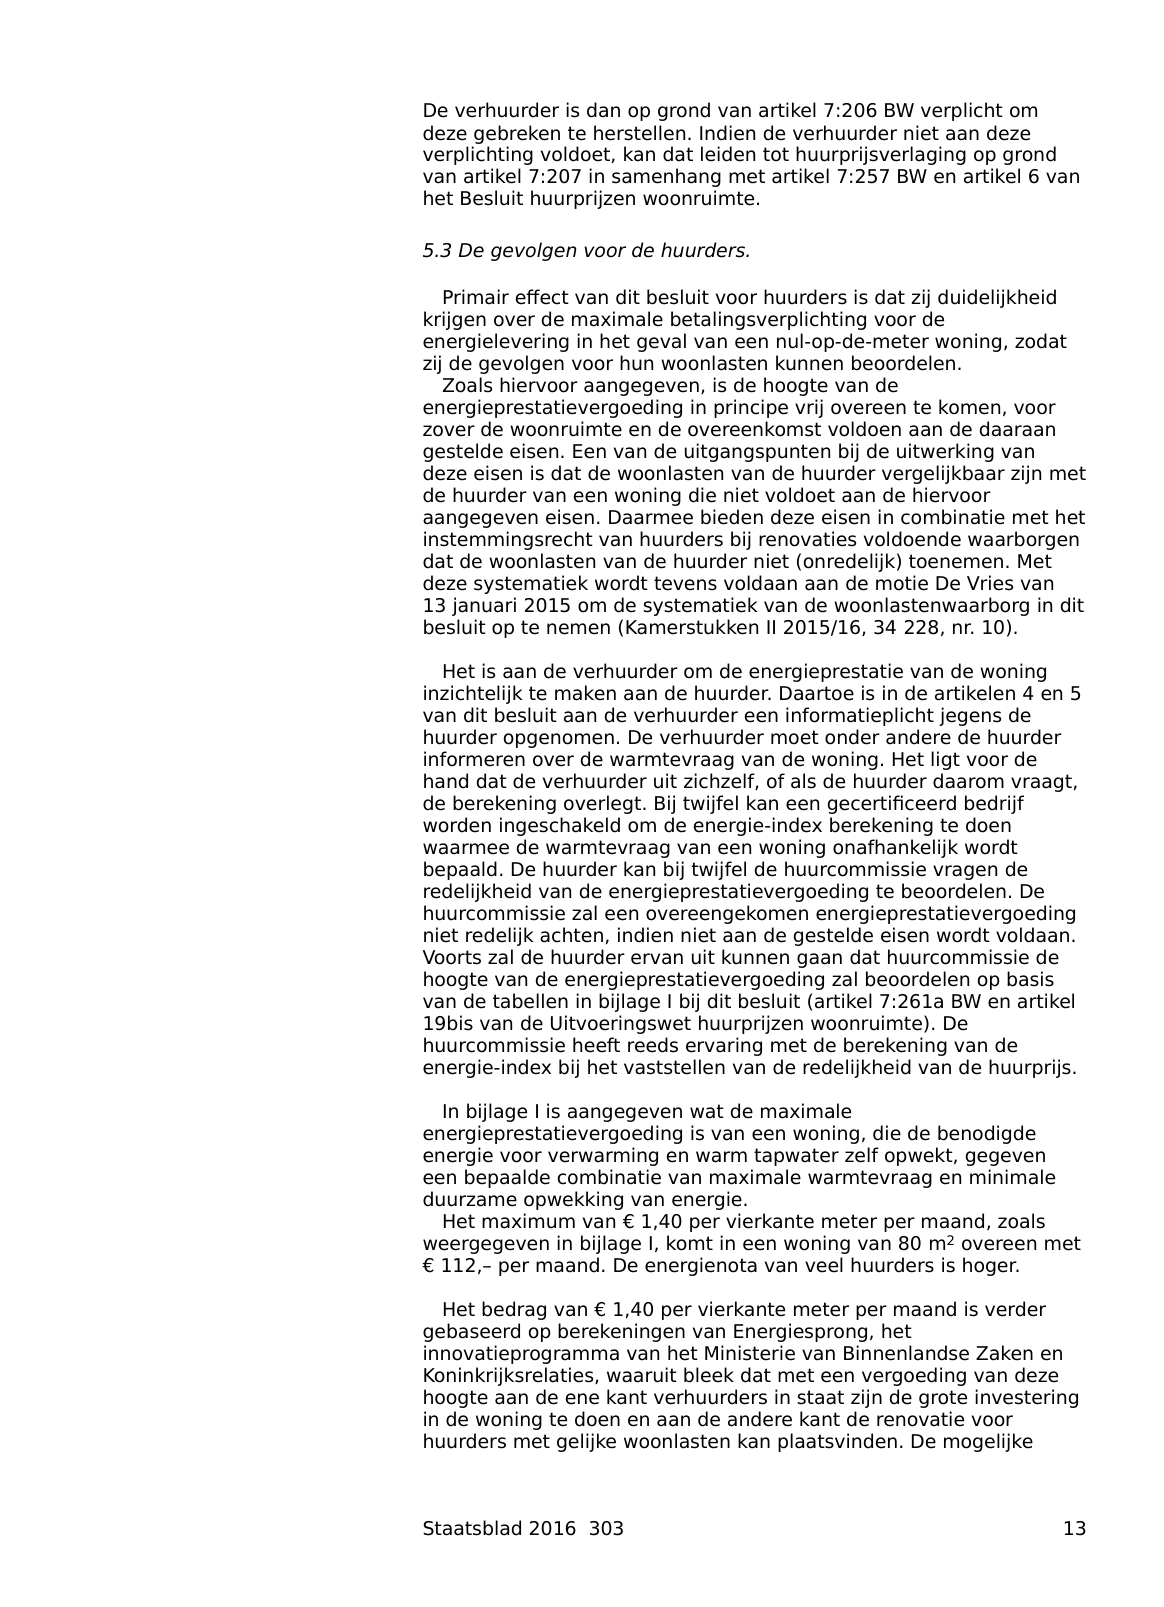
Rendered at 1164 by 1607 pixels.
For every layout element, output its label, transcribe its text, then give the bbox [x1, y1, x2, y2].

subtitle 5.3 De gevolgen voor de huurders. [422, 240, 1087, 262]
text Zoals hiervoor aangegeven, is de hoogte van de energieprestatievergoeding in principe vrij overeen te komen, voor zover de woonruimte en de overeenkomst voldoen aan de daaraan gestelde eisen. Een van de uitgangspunten bij de uitwerking van deze eisen is dat de woonlasten van de huurder vergelijkbaar zijn met de huurder van een woning die niet voldoet aan de hiervoor aangegeven eisen. Daarmee bieden deze eisen in combinatie met het instemmingsrecht van huurders bij renovaties voldoende waarborgen dat de woonlasten van de huurder niet (onredelijk) toenemen. Met deze systematiek wordt tevens voldaan aan de motie De Vries van 13 januari 2015 om de systematiek van de woonlastenwaarborg in dit besluit op te nemen (Kamerstukken II 2015/16, 34 228, nr. 10). [422, 375, 1087, 639]
text Het bedrag van € 1,40 per vierkante meter per maand is verder gebaseerd op berekeningen van Energiesprong, het innovatieprogramma van het Ministerie van Binnenlandse Zaken en Koninkrijksrelaties, waaruit bleek dat met een vergoeding van deze hoogte aan de ene kant verhuurders in staat zijn de grote investering in de woning te doen en aan de andere kant de renovatie voor huurders met gelijke woonlasten kan plaatsvinden. De mogelijke [422, 1299, 1087, 1453]
text Het is aan de verhuurder om de energieprestatie van de woning inzichtelijk te maken aan de huurder. Daartoe is in de artikelen 4 en 5 van dit besluit aan de verhuurder een informatieplicht jegens de huurder opgenomen. De verhuurder moet onder andere de huurder informeren over de warmtevraag van de woning. Het ligt voor de hand dat de verhuurder uit zichzelf, of als de huurder daarom vraagt, de berekening overlegt. Bij twijfel kan een gecertificeerd bedrijf worden ingeschakeld om de energie-index berekening te doen waarmee de warmtevraag van een woning onafhankelijk wordt bepaald. De huurder kan bij twijfel de huurcommissie vragen de redelijkheid van de energieprestatievergoeding te beoordelen. De huurcommissie zal een overeengekomen energieprestatievergoeding niet redelijk achten, indien niet aan de gestelde eisen wordt voldaan. Voorts zal de huurder ervan uit kunnen gaan dat huurcommissie de hoogte van de energieprestatievergoeding zal beoordelen op basis van de tabellen in bijlage I bij dit besluit (artikel 7:261a BW en artikel 19bis van de Uitvoeringswet huurprijzen woonruimte). De huurcommissie heeft reeds ervaring met de berekening van de energie-index bij het vaststellen van de redelijkheid van de huurprijs. [422, 661, 1087, 1079]
text Primair effect van dit besluit voor huurders is dat zij duidelijkheid krijgen over de maximale betalingsverplichting voor de energielevering in het geval van een nul-op-de-meter woning, zodat zij de gevolgen voor hun woonlasten kunnen beoordelen. [422, 287, 1087, 375]
text De verhuurder is dan op grond van artikel 7:206 BW verplicht om deze gebreken te herstellen. Indien de verhuurder niet aan deze verplichting voldoet, kan dat leiden tot huurprijsverlaging op grond van artikel 7:207 in samenhang met artikel 7:257 BW en artikel 6 van het Besluit huurprijzen woonruimte. [422, 100, 1087, 210]
text Het maximum van € 1,40 per vierkante meter per maand, zoals weergegeven in bijlage I, komt in een woning van 80 m2 overeen met € 112,– per maand. De energienota van veel huurders is hoger. [422, 1211, 1087, 1277]
text In bijlage I is aangegeven wat de maximale energieprestatievergoeding is van een woning, die de benodigde energie voor verwarming en warm tapwater zelf opwekt, gegeven een bepaalde combinatie van maximale warmtevraag en minimale duurzame opwekking van energie. [422, 1101, 1087, 1211]
